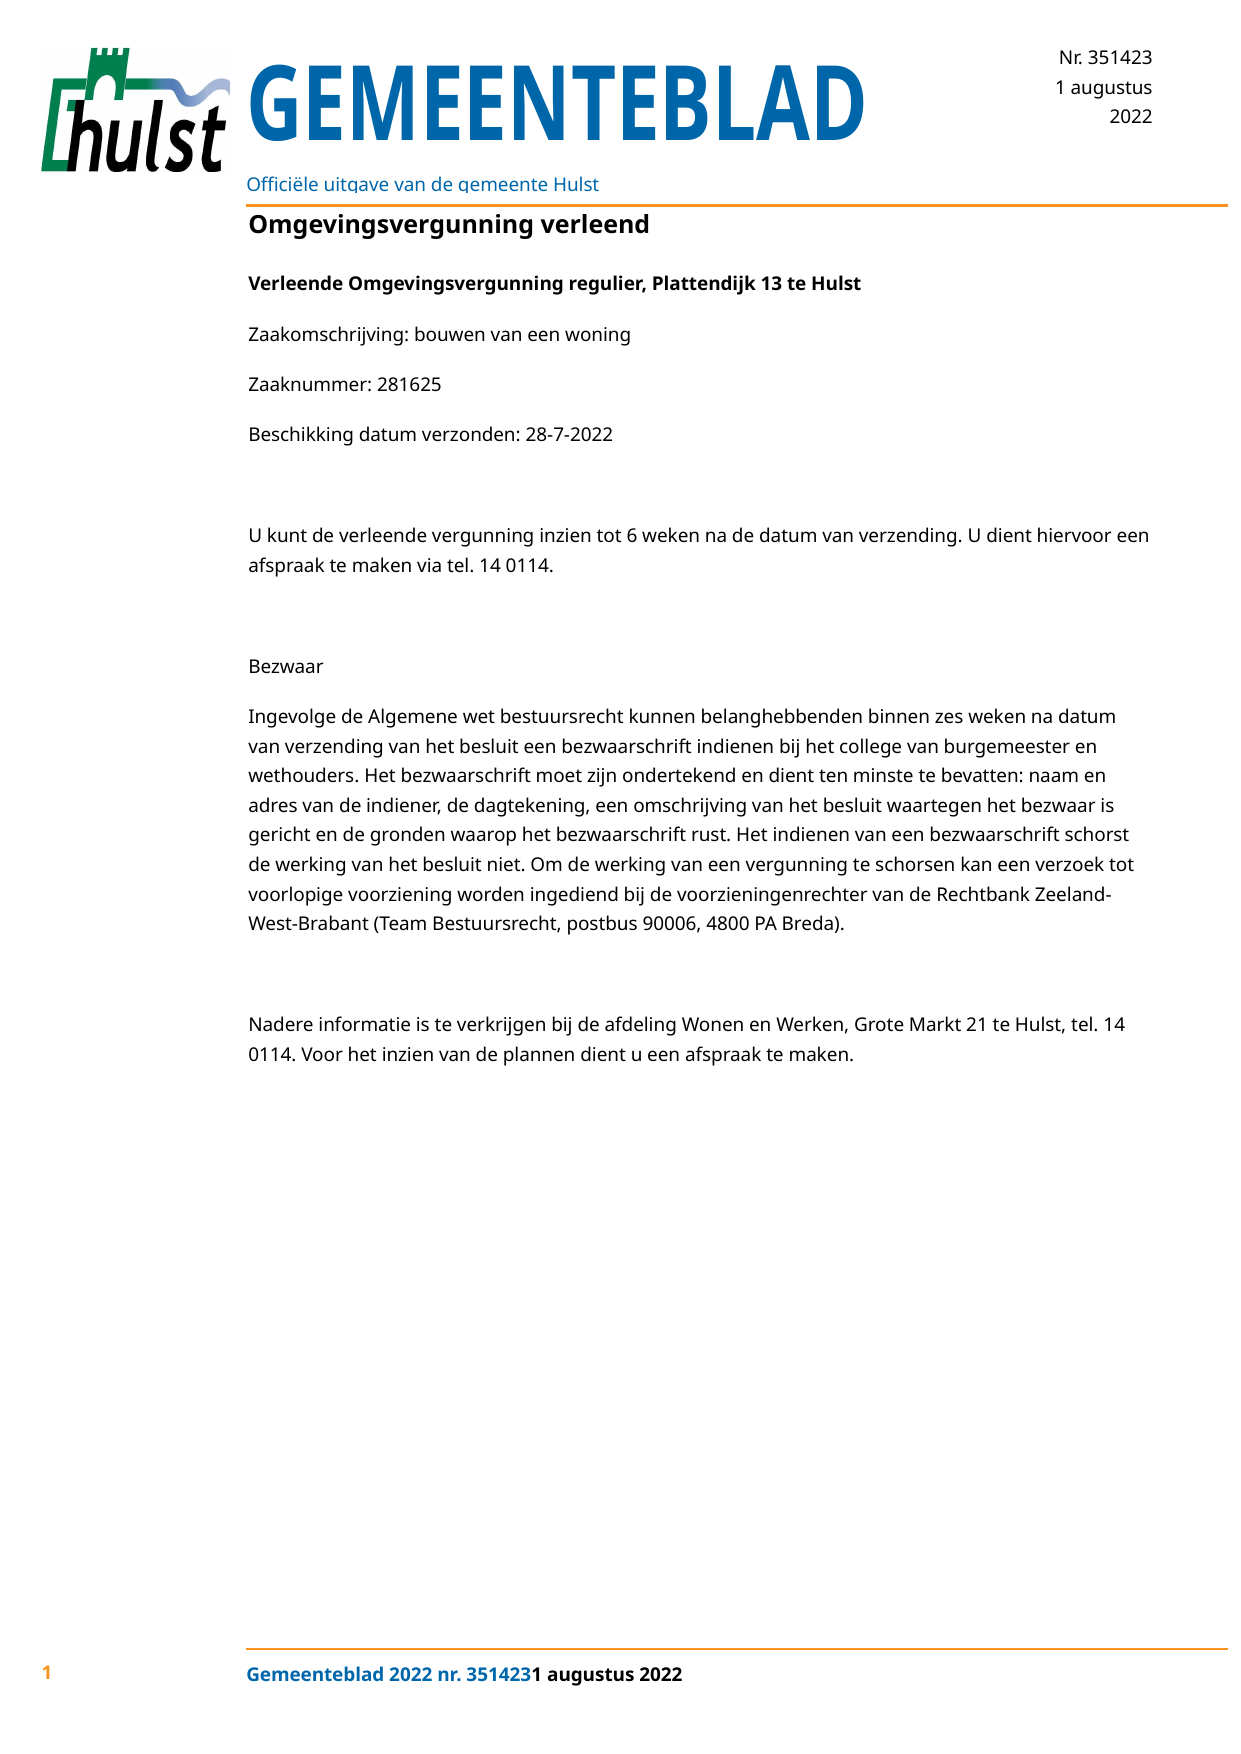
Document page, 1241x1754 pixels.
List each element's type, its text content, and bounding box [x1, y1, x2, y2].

text Beschikking datum verzonden: 28-7-2022 [248, 422, 1152, 447]
text Verleende Omgevingsvergunning regulier, Plattendijk 13 te Hulst [248, 270, 1152, 296]
text Ingevolge de Algemene wet bestuursrecht kunnen belanghebbenden binnen zes weken na datum van verzending van het besluit een bezwaarschrift indienen bij het college van burgemeester en wethouders. Het bezwaarschrift moet zijn ondertekend en dient ten minste te bevatten: naam en adres van de indiener, de dagtekening, een omschrijving van het besluit waartegen het bezwaar is gericht en de gronden waarop het bezwaarschrift rust. Het indienen van een bezwaarschrift schorst de werking van het besluit niet. Om de werking van een vergunning te schorsen kan een verzoek tot voorlopige voorziening worden ingediend bij de voorzieningenrechter van de Rechtbank Zeeland-West-Brabant (Team Bestuursrecht, postbus 90006, 4800 PA Breda). [248, 703, 1152, 936]
text Omgevingsvergunning verleend [248, 207, 1152, 241]
picture [41, 47, 231, 172]
text Zaaknummer: 281625 [248, 371, 1152, 397]
text Bezwaar [248, 653, 1152, 678]
text Nadere informatie is te verkrijgen bij de afdeling Wonen en Werken, Grote Markt 21 te Hulst, tel. 14 0114. Voor het inzien van de plannen dient u een afspraak te maken. [248, 1011, 1152, 1066]
text U kunt de verleende vergunning inzien tot 6 weken na de datum van verzending. U dient hiervoor een afspraak te maken via tel. 14 0114. [248, 522, 1152, 578]
text Zaakomschrijving: bouwen van een woning [248, 321, 1152, 346]
